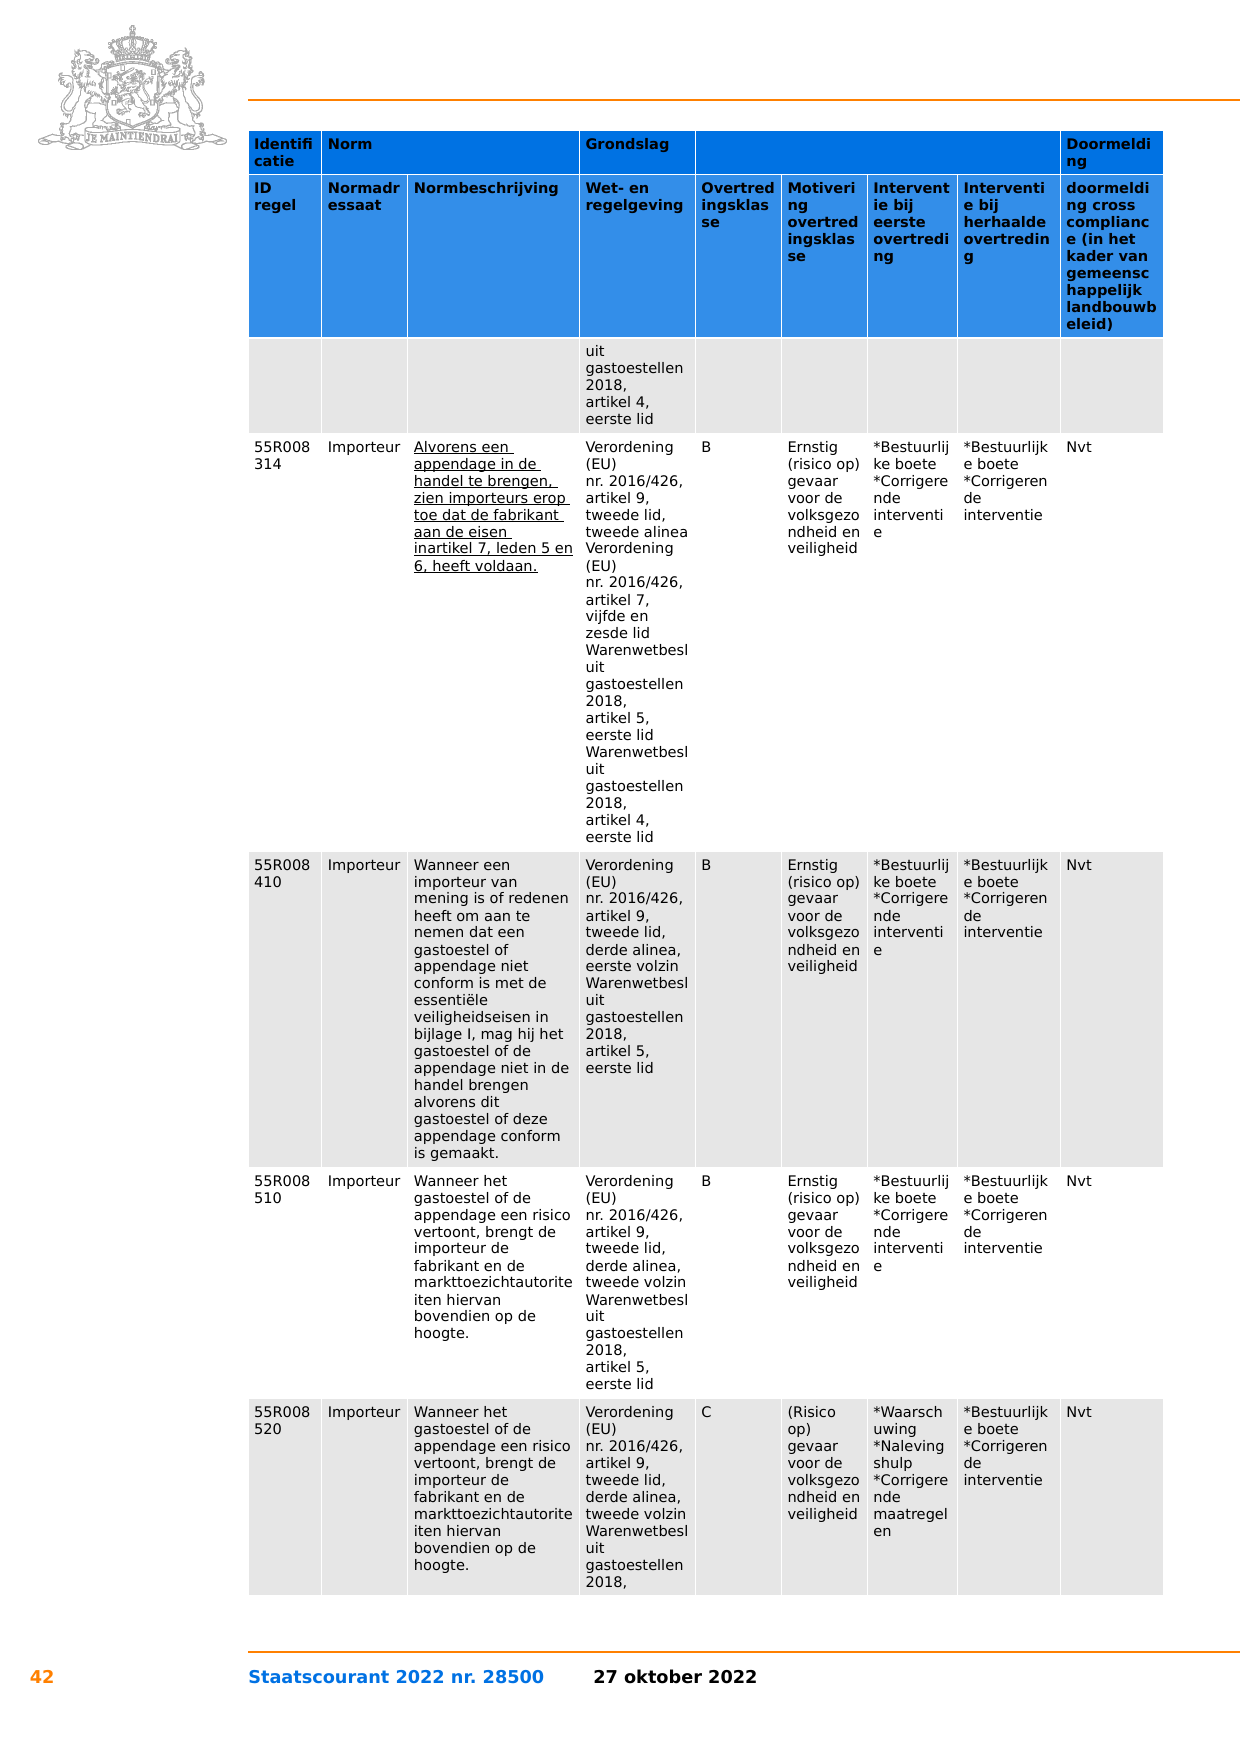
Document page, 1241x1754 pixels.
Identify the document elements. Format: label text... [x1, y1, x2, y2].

table_cell Verordening (EU) nr. 2016/426, artikel 9, tweede lid, derde alinea, tweede volzin Warenwetbesluit gastoestellen 2018, artikel 5, eerste lid [580, 1168, 695, 1398]
table_cell Wanneer het gastoestel of de appendage een risico vertoont, brengt de importeur de fabrikant en de markttoezichtautoriteiten hiervan bovendien op de hoogte. [408, 1399, 579, 1595]
table_cell Ernstig (risico op) gevaar voor de volksgezondheid en veiligheid [782, 852, 867, 1167]
table_cell Interventie bij eerste overtreding [868, 175, 957, 337]
table_cell *Bestuurlijke boete *Corrigerende interventie [868, 434, 957, 851]
table_cell [408, 339, 579, 433]
table_cell [1061, 339, 1163, 433]
table_cell *Bestuurlijke boete *Corrigerende interventie [958, 1399, 1060, 1595]
table_cell Ernstig (risico op) gevaar voor de volksgezondheid en veiligheid [782, 1168, 867, 1398]
table_cell *Bestuurlijke boete *Corrigerende interventie [868, 1168, 957, 1398]
table_cell Nvt [1061, 1399, 1163, 1595]
table_cell [322, 339, 407, 433]
table_cell doormelding cross compliance (in het kader van gemeenschappelijk landbouwbeleid) [1061, 175, 1163, 337]
table_cell [696, 339, 781, 433]
table_cell 55R008410 [249, 852, 321, 1167]
table_cell *Bestuurlijke boete *Corrigerende interventie [958, 852, 1060, 1167]
table_cell ID regel [249, 175, 321, 337]
table_cell 55R008510 [249, 1168, 321, 1398]
table_header Norm [322, 131, 579, 174]
table_cell Overtredingsklasse [696, 175, 781, 337]
table_header Doormelding [1061, 131, 1163, 174]
table_cell B [696, 1168, 781, 1398]
table_cell Importeur [322, 434, 407, 851]
table_cell [958, 339, 1060, 433]
table_cell *Bestuurlijke boete *Corrigerende interventie [958, 434, 1060, 851]
table_cell Verordening (EU) nr. 2016/426, artikel 9, tweede lid, derde alinea, eerste volzin Warenwetbesluit gastoestellen 2018, artikel 5, eerste lid [580, 852, 695, 1167]
table_cell Nvt [1061, 434, 1163, 851]
table_cell Motivering overtredingsklasse [782, 175, 867, 337]
table_cell Wanneer het gastoestel of de appendage een risico vertoont, brengt de importeur de fabrikant en de markttoezichtautoriteiten hiervan bovendien op de hoogte. [408, 1168, 579, 1398]
table_cell Importeur [322, 1168, 407, 1398]
table_cell Wanneer een importeur van mening is of redenen heeft om aan te nemen dat een gastoestel of appendage niet conform is met de essentiële veiligheidseisen in bijlage I, mag hij het gastoestel of de appendage niet in de handel brengen alvorens dit gastoestel of deze appendage conform is gemaakt. [408, 852, 579, 1167]
table_header Identificatie [249, 131, 321, 174]
table_cell Interventie bij herhaalde overtreding [958, 175, 1060, 337]
table_cell Verordening (EU) nr. 2016/426, artikel 9, tweede lid, tweede alinea Verordening (EU) nr. 2016/426, artikel 7, vijfde en zesde lid Warenwetbesluit gastoestellen 2018, artikel 5, eerste lid Warenwetbesluit gastoestellen 2018, artikel 4, eerste lid [580, 434, 695, 851]
table_cell Wet- en regelgeving [580, 175, 695, 337]
table_cell 55R008314 [249, 434, 321, 851]
table_cell *Bestuurlijke boete *Corrigerende interventie [868, 852, 957, 1167]
table_cell [868, 339, 957, 433]
table_cell Importeur [322, 1399, 407, 1595]
table_header [696, 131, 1060, 174]
picture [38, 25, 227, 150]
table_cell Normbeschrijving [408, 175, 579, 337]
table_cell Verordening (EU) nr. 2016/426, artikel 9, tweede lid, derde alinea, tweede volzin Warenwetbesluit gastoestellen 2018, [580, 1399, 695, 1595]
table_cell B [696, 852, 781, 1167]
table_cell Nvt [1061, 1168, 1163, 1398]
table_cell C [696, 1399, 781, 1595]
table_cell Importeur [322, 852, 407, 1167]
table_cell Alvorens een appendage in de handel te brengen, zien importeurs erop toe dat de fabrikant aan de eisen inartikel 7, leden 5 en 6, heeft voldaan. [408, 434, 579, 851]
table_cell [782, 339, 867, 433]
table_cell B [696, 434, 781, 851]
table_cell 55R008520 [249, 1399, 321, 1595]
table_cell (Risico op) gevaar voor de volksgezondheid en veiligheid [782, 1399, 867, 1595]
table_cell Nvt [1061, 852, 1163, 1167]
table_cell uit gastoestellen 2018, artikel 4, eerste lid [580, 339, 695, 433]
table_cell *Bestuurlijke boete *Corrigerende interventie [958, 1168, 1060, 1398]
table_header Grondslag [580, 131, 695, 174]
table_cell Normadressaat [322, 175, 407, 337]
table_cell [249, 339, 321, 433]
table_cell Ernstig (risico op) gevaar voor de volksgezondheid en veiligheid [782, 434, 867, 851]
table_cell *Waarschuwing *Nalevingshulp *Corrigerende maatregelen [868, 1399, 957, 1595]
